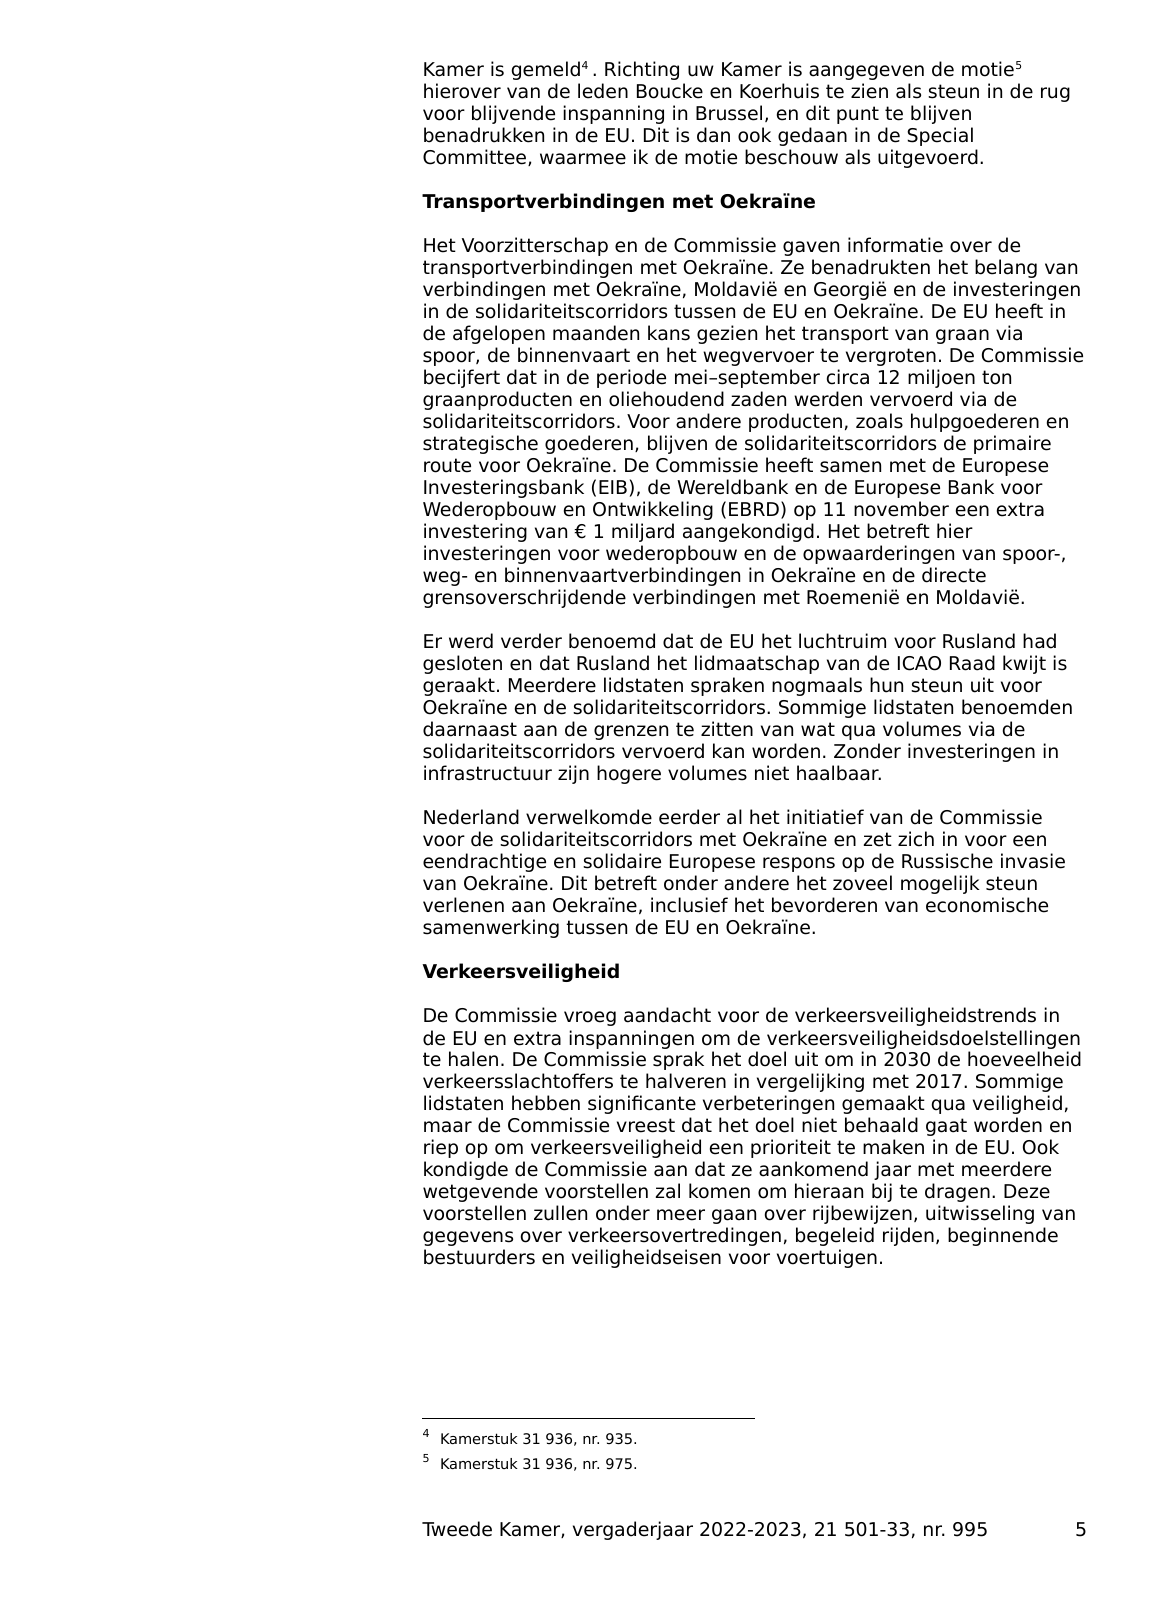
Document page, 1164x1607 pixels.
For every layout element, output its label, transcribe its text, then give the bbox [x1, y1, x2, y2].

subtitle Verkeersveiligheid [422, 961, 1087, 983]
text Nederland verwelkomde eerder al het initiatief van de Commissie voor de solidariteitscorridors met Oekraïne en zet zich in voor een eendrachtige en solidaire Europese respons op de Russische invasie van Oekraïne. Dit betreft onder andere het zoveel mogelijk steun verlenen aan Oekraïne, inclusief het bevorderen van economische samenwerking tussen de EU en Oekraïne. [422, 807, 1087, 939]
text Er werd verder benoemd dat de EU het luchtruim voor Rusland had gesloten en dat Rusland het lidmaatschap van de ICAO Raad kwijt is geraakt. Meerdere lidstaten spraken nogmaals hun steun uit voor Oekraïne en de solidariteitscorridors. Sommige lidstaten benoemden daarnaast aan de grenzen te zitten van wat qua volumes via de solidariteitscorridors vervoerd kan worden. Zonder investeringen in infrastructuur zijn hogere volumes niet haalbaar. [422, 631, 1087, 785]
text Het Voorzitterschap en de Commissie gaven informatie over de transportverbindingen met Oekraïne. Ze benadrukten het belang van verbindingen met Oekraïne, Moldavië en Georgië en de investeringen in de solidariteitscorridors tussen de EU en Oekraïne. De EU heeft in de afgelopen maanden kans gezien het transport van graan via spoor, de binnenvaart en het wegvervoer te vergroten. De Commissie becijfert dat in de periode mei–september circa 12 miljoen ton graanproducten en oliehoudend zaden werden vervoerd via de solidariteitscorridors. Voor andere producten, zoals hulpgoederen en strategische goederen, blijven de solidariteitscorridors de primaire route voor Oekraïne. De Commissie heeft samen met de Europese Investeringsbank (EIB), de Wereldbank en de Europese Bank voor Wederopbouw en Ontwikkeling (EBRD) op 11 november een extra investering van € 1 miljard aangekondigd. Het betreft hier investeringen voor wederopbouw en de opwaarderingen van spoor-, weg- en binnenvaartverbindingen in Oekraïne en de directe grensoverschrijdende verbindingen met Roemenië en Moldavië. [422, 235, 1087, 609]
text Kamerstuk 31 936, nr. 975. [422, 1452, 1087, 1474]
text Kamer is gemeld. Richting uw Kamer is aangegeven de motie hierover van de leden Boucke en Koerhuis te zien als steun in de rug voor blijvende inspanning in Brussel, en dit punt te blijven benadrukken in de EU. Dit is dan ook gedaan in de Special Committee, waarmee ik de motie beschouw als uitgevoerd. [422, 59, 1087, 169]
text De Commissie vroeg aandacht voor de verkeersveiligheidstrends in de EU en extra inspanningen om de verkeersveiligheidsdoelstellingen te halen. De Commissie sprak het doel uit om in 2030 de hoeveelheid verkeersslachtoffers te halveren in vergelijking met 2017. Sommige lidstaten hebben significante verbeteringen gemaakt qua veiligheid, maar de Commissie vreest dat het doel niet behaald gaat worden en riep op om verkeersveiligheid een prioriteit te maken in de EU. Ook kondigde de Commissie aan dat ze aankomend jaar met meerdere wetgevende voorstellen zal komen om hieraan bij te dragen. Deze voorstellen zullen onder meer gaan over rijbewijzen, uitwisseling van gegevens over verkeersovertredingen, begeleid rijden, beginnende bestuurders en veiligheidseisen voor voertuigen. [422, 1005, 1087, 1269]
text Kamerstuk 31 936, nr. 935. [422, 1427, 1087, 1449]
subtitle Transportverbindingen met Oekraïne [422, 191, 1087, 213]
